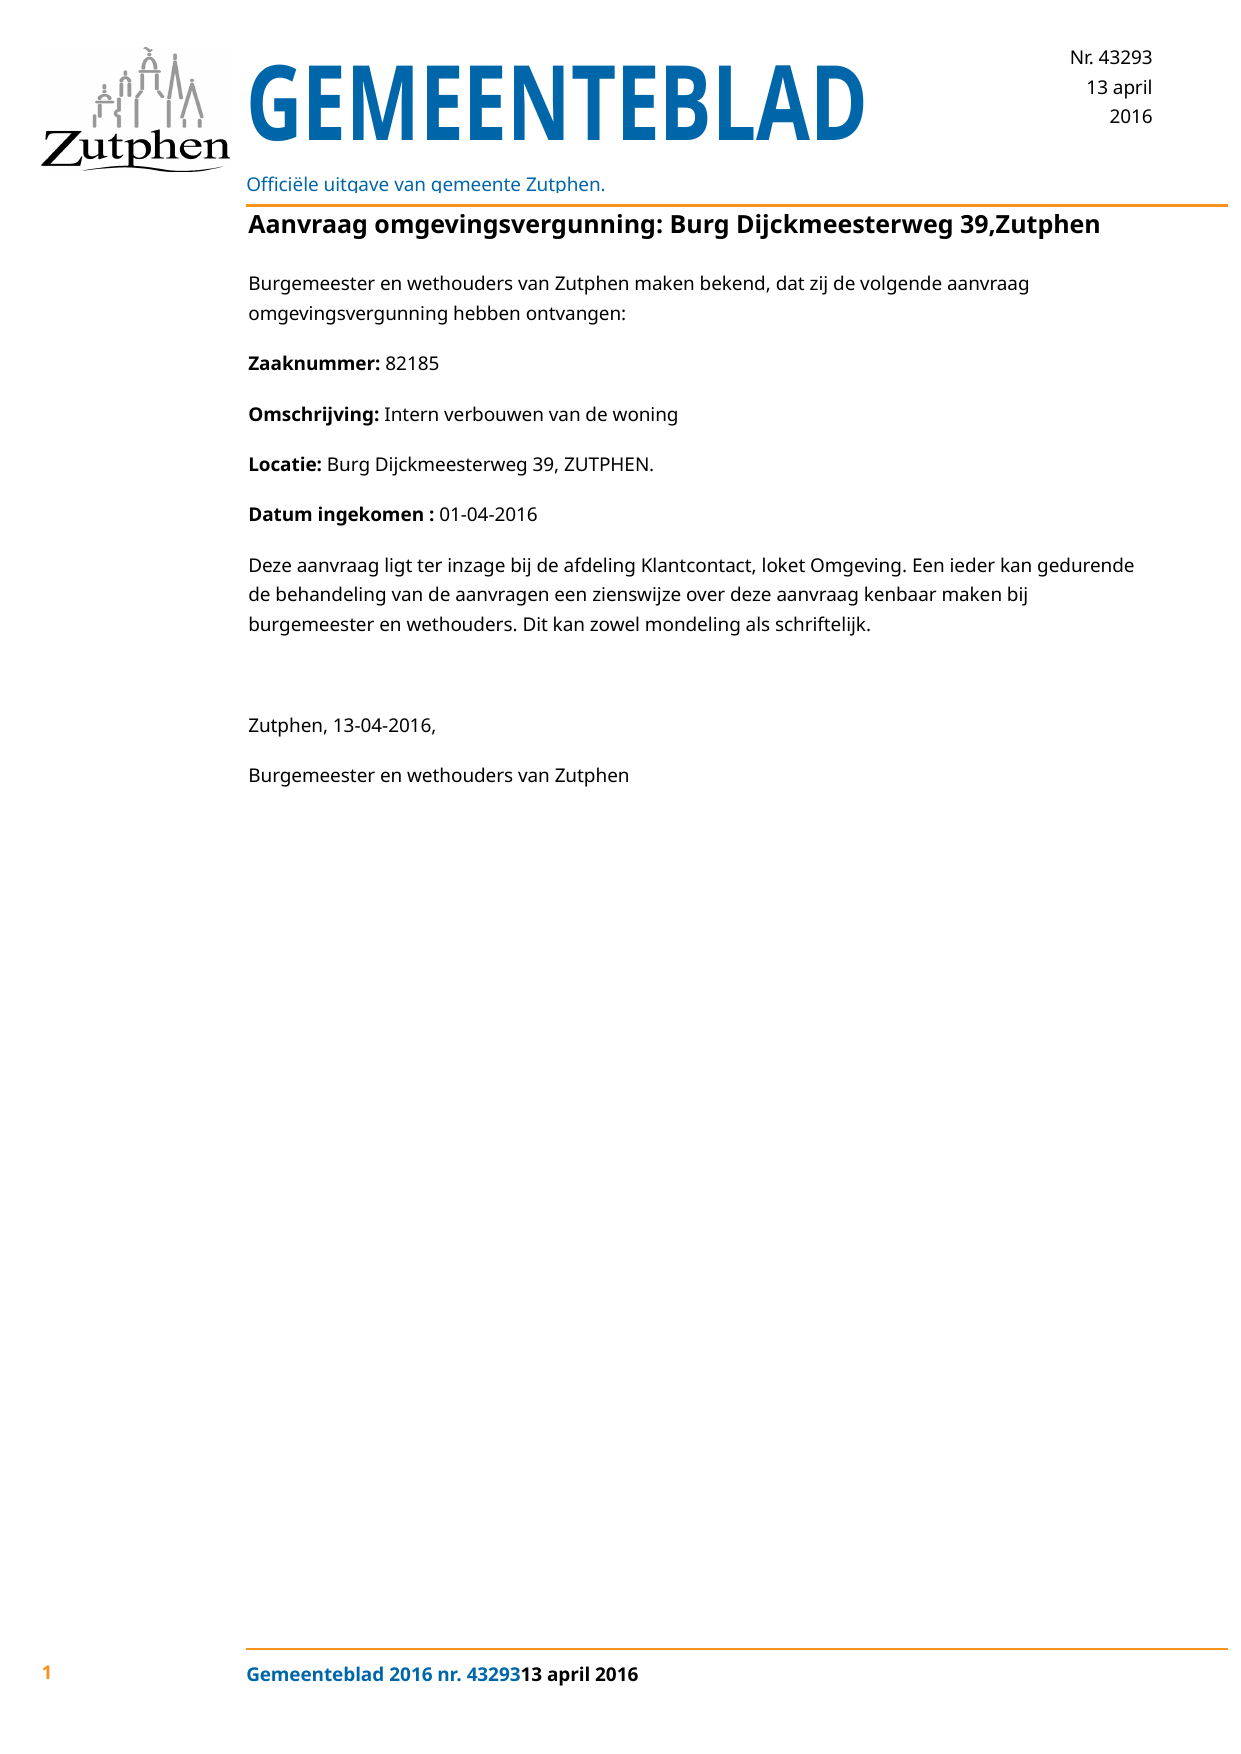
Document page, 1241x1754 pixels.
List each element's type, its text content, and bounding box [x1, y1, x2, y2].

text Zutphen, 13-04-2016, [248, 712, 1152, 738]
text Zaaknummer: 82185 [248, 350, 1152, 376]
text Aanvraag omgevingsvergunning: Burg Dijckmeesterweg 39,Zutphen [248, 207, 1152, 241]
text Omschrijving: Intern verbouwen van de woning [248, 401, 1152, 426]
picture [41, 47, 231, 172]
text Datum ingekomen : 01-04-2016 [248, 502, 1152, 527]
text Deze aanvraag ligt ter inzage bij de afdeling Klantcontact, loket Omgeving. Een ieder kan gedurende de behandeling van de aanvragen een zienswijze over deze aanvraag kenbaar maken bij burgemeester en wethouders. Dit kan zowel mondeling als schriftelijk. [248, 552, 1152, 637]
text Burgemeester en wethouders van Zutphen [248, 762, 1152, 788]
text Burgemeester en wethouders van Zutphen maken bekend, dat zij de volgende aanvraag omgevingsvergunning hebben ontvangen: [248, 270, 1152, 326]
text Locatie: Burg Dijckmeesterweg 39, ZUTPHEN. [248, 451, 1152, 477]
